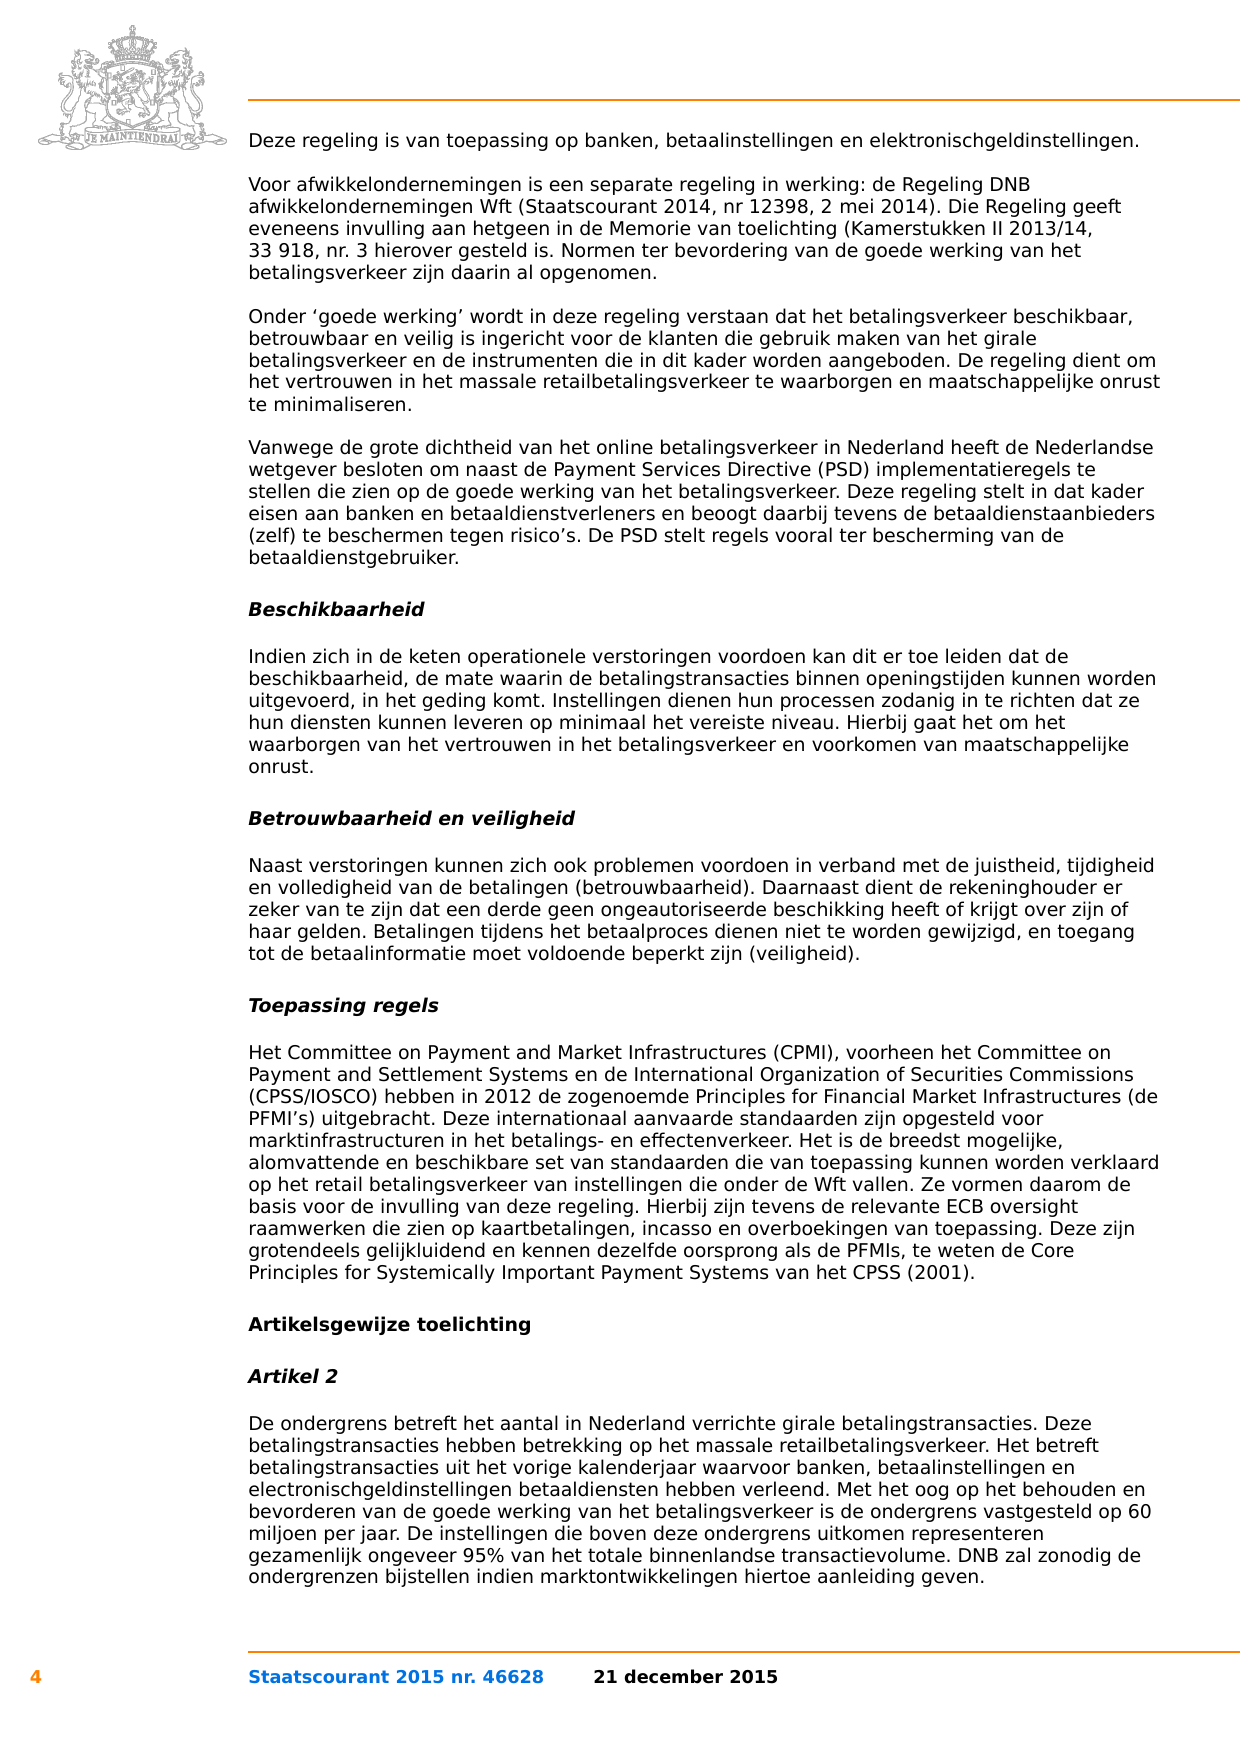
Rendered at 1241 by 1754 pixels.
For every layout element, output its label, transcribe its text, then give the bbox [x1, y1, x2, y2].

subtitle Betrouwbaarheid en veiligheid [248, 808, 1163, 830]
picture [38, 25, 227, 150]
subtitle Beschikbaarheid [248, 599, 1163, 621]
subtitle Artikel 2 [248, 1366, 1163, 1388]
subtitle Artikelsgewijze toelichting [248, 1314, 1163, 1336]
text Naast verstoringen kunnen zich ook problemen voordoen in verband met de juistheid, tijdigheid en volledigheid van de betalingen (betrouwbaarheid). Daarnaast dient de rekeninghouder er zeker van te zijn dat een derde geen ongeautoriseerde beschikking heeft of krijgt over zijn of haar gelden. Betalingen tijdens het betaalproces dienen niet te worden gewijzigd, en toegang tot de betaalinformatie moet voldoende beperkt zijn (veiligheid). [248, 855, 1163, 965]
text Vanwege de grote dichtheid van het online betalingsverkeer in Nederland heeft de Nederlandse wetgever besloten om naast de Payment Services Directive (PSD) implementatieregels te stellen die zien op de goede werking van het betalingsverkeer. Deze regeling stelt in dat kader eisen aan banken en betaaldienstverleners en beoogt daarbij tevens de betaaldienstaanbieders (zelf) te beschermen tegen risico’s. De PSD stelt regels vooral ter bescherming van de betaaldienstgebruiker. [248, 437, 1163, 569]
text Voor afwikkelondernemingen is een separate regeling in werking: de Regeling DNB afwikkelondernemingen Wft (Staatscourant 2014, nr 12398, 2 mei 2014). Die Regeling geeft eveneens invulling aan hetgeen in de Memorie van toelichting (Kamerstukken II 2013/14, 33 918, nr. 3 hierover gesteld is. Normen ter bevordering van de goede werking van het betalingsverkeer zijn daarin al opgenomen. [248, 174, 1163, 284]
text Deze regeling is van toepassing op banken, betaalinstellingen en elektronischgeldinstellingen. [248, 130, 1163, 152]
text Het Committee on Payment and Market Infrastructures (CPMI), voorheen het Committee on Payment and Settlement Systems en de International Organization of Securities Commissions (CPSS/IOSCO) hebben in 2012 de zogenoemde Principles for Financial Market Infrastructures (de PFMI’s) uitgebracht. Deze internationaal aanvaarde standaarden zijn opgesteld voor marktinfrastructuren in het betalings- en effectenverkeer. Het is de breedst mogelijke, alomvattende en beschikbare set van standaarden die van toepassing kunnen worden verklaard op het retail betalingsverkeer van instellingen die onder de Wft vallen. Ze vormen daarom de basis voor de invulling van deze regeling. Hierbij zijn tevens de relevante ECB oversight raamwerken die zien op kaartbetalingen, incasso en overboekingen van toepassing. Deze zijn grotendeels gelijkluidend en kennen dezelfde oorsprong als de PFMIs, te weten de Core Principles for Systemically Important Payment Systems van het CPSS (2001). [248, 1042, 1163, 1284]
text De ondergrens betreft het aantal in Nederland verrichte girale betalingstransacties. Deze betalingstransacties hebben betrekking op het massale retailbetalingsverkeer. Het betreft betalingstransacties uit het vorige kalenderjaar waarvoor banken, betaalinstellingen en electronischgeldinstellingen betaaldiensten hebben verleend. Met het oog op het behouden en bevorderen van de goede werking van het betalingsverkeer is de ondergrens vastgesteld op 60 miljoen per jaar. De instellingen die boven deze ondergrens uitkomen representeren gezamenlijk ongeveer 95% van het totale binnenlandse transactievolume. DNB zal zonodig de ondergrenzen bijstellen indien marktontwikkelingen hiertoe aanleiding geven. [248, 1413, 1163, 1588]
text Indien zich in de keten operationele verstoringen voordoen kan dit er toe leiden dat de beschikbaarheid, de mate waarin de betalingstransacties binnen openingstijden kunnen worden uitgevoerd, in het geding komt. Instellingen dienen hun processen zodanig in te richten dat ze hun diensten kunnen leveren op minimaal het vereiste niveau. Hierbij gaat het om het waarborgen van het vertrouwen in het betalingsverkeer en voorkomen van maatschappelijke onrust. [248, 646, 1163, 778]
subtitle Toepassing regels [248, 995, 1163, 1017]
text Onder ‘goede werking’ wordt in deze regeling verstaan dat het betalingsverkeer beschikbaar, betrouwbaar en veilig is ingericht voor de klanten die gebruik maken van het girale betalingsverkeer en de instrumenten die in dit kader worden aangeboden. De regeling dient om het vertrouwen in het massale retailbetalingsverkeer te waarborgen en maatschappelijke onrust te minimaliseren. [248, 306, 1163, 415]
